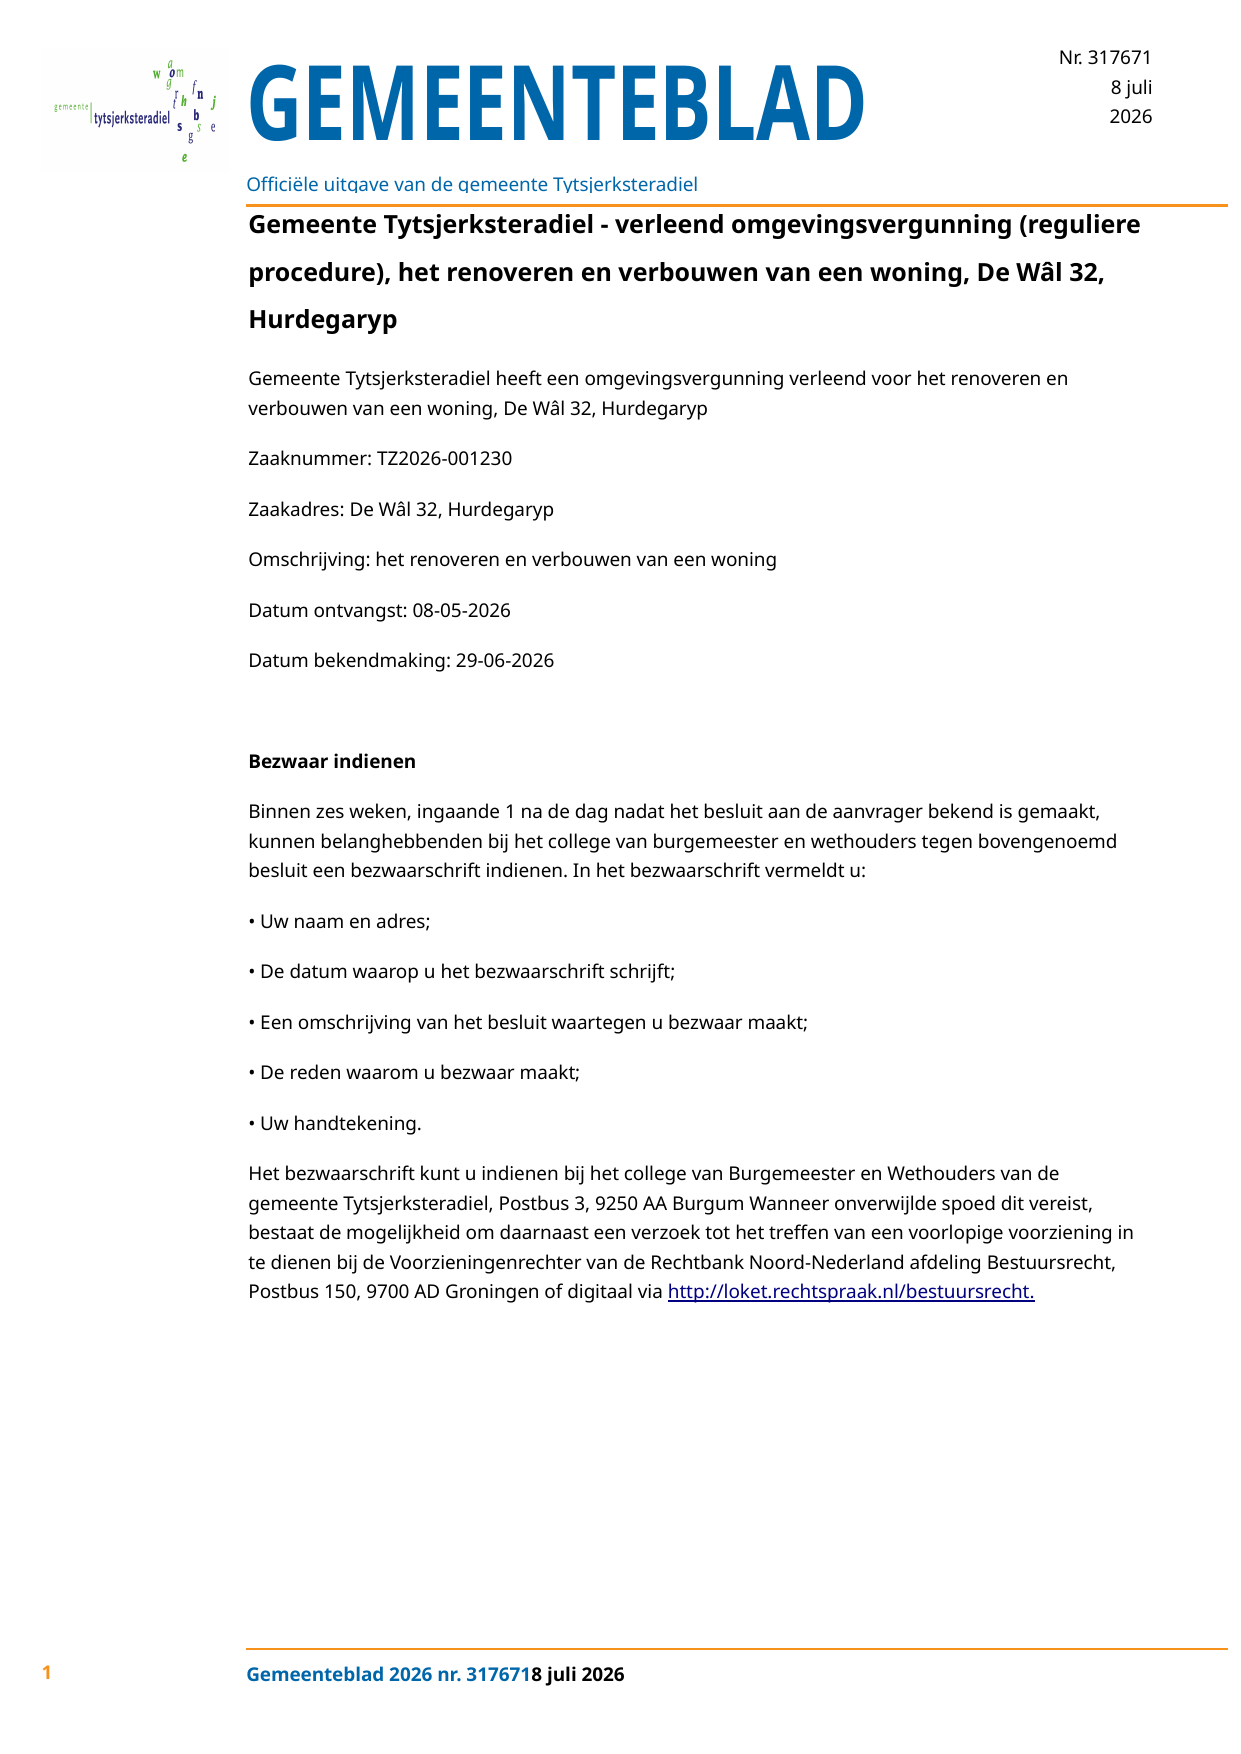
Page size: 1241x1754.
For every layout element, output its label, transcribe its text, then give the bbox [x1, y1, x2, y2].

picture [41, 47, 231, 172]
text Binnen zes weken, ingaande 1 na de dag nadat het besluit aan de aanvrager bekend is gemaakt, kunnen belanghebbenden bij het college van burgemeester en wethouders tegen bovengenoemd besluit een bezwaarschrift indienen. In het bezwaarschrift vermeldt u: [248, 798, 1152, 883]
text Gemeente Tytsjerksteradiel heeft een omgevingsvergunning verleend voor het renoveren en verbouwen van een woning, De Wâl 32, Hurdegaryp [248, 366, 1152, 421]
text • De reden waarom u bezwaar maakt; [248, 1059, 1152, 1085]
text Zaaknummer: TZ2026-001230 [248, 446, 1152, 471]
text • Een omschrijving van het besluit waartegen u bezwaar maakt; [248, 1009, 1152, 1034]
text • Uw handtekening. [248, 1110, 1152, 1135]
text Gemeente Tytsjerksteradiel - verleend omgevingsvergunning (reguliere procedure), het renoveren en verbouwen van een woning, De Wâl 32, Hurdegaryp [248, 207, 1152, 336]
text Het bezwaarschrift kunt u indienen bij het college van Burgemeester en Wethouders van de gemeente Tytsjerksteradiel, Postbus 3, 9250 AA Burgum Wanneer onverwijlde spoed dit vereist, bestaat de mogelijkheid om daarnaast een verzoek tot het treffen van een voorlopige voorziening in te dienen bij de Voorzieningenrechter van de Rechtbank Noord-Nederland afdeling Bestuursrecht, Postbus 150, 9700 AD Groningen of digitaal via http://loket.rechtspraak.nl/bestuursrecht. [248, 1160, 1152, 1304]
text Datum ontvangst: 08-05-2026 [248, 597, 1152, 622]
text • De datum waarop u het bezwaarschrift schrijft; [248, 958, 1152, 984]
text Zaakadres: De Wâl 32, Hurdegaryp [248, 496, 1152, 522]
text • Uw naam en adres; [248, 908, 1152, 934]
text Datum bekendmaking: 29-06-2026 [248, 647, 1152, 673]
text Bezwaar indienen [248, 748, 1152, 774]
text Omschrijving: het renoveren en verbouwen van een woning [248, 546, 1152, 572]
